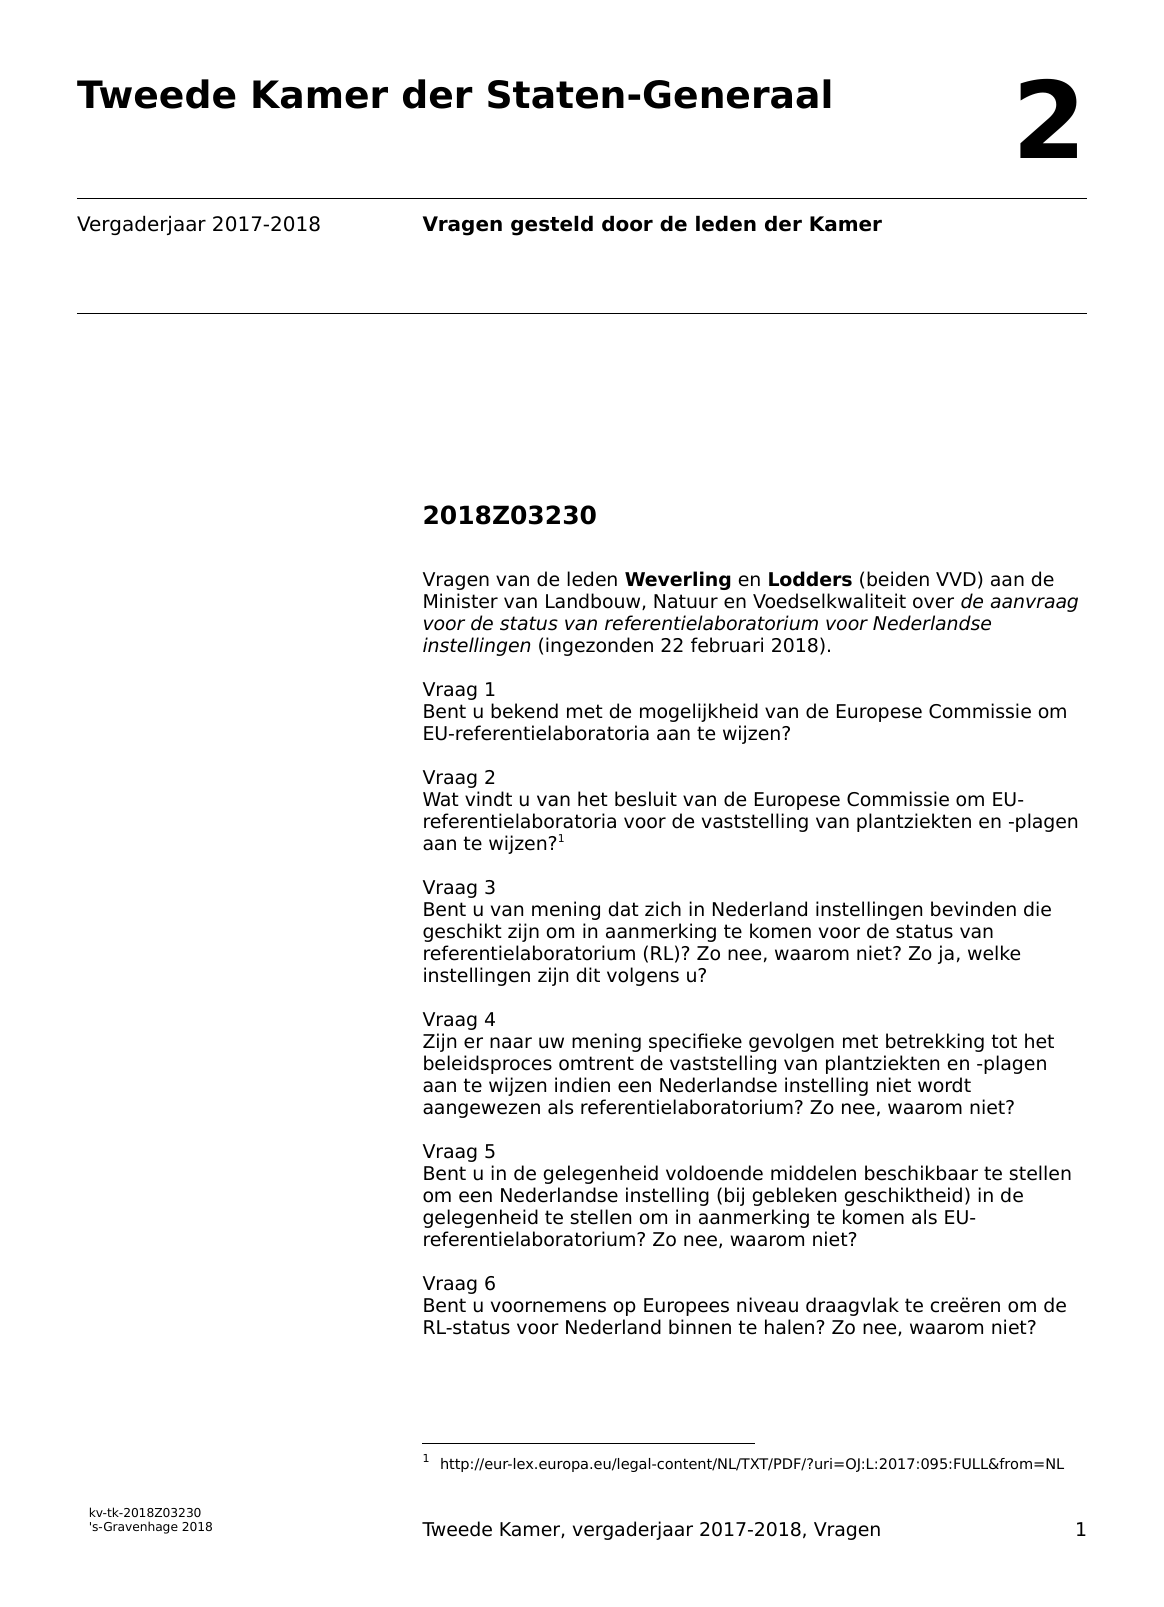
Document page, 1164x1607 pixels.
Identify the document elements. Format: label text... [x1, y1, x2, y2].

text Vraag 6 [422, 1273, 1087, 1295]
text Vraag 1 [422, 679, 1087, 701]
text kv-tk-2018Z03230 [88, 1506, 323, 1520]
table_cell Vragen gesteld door de leden der Kamer [422, 199, 1087, 313]
text Wat vindt u van het besluit van de Europese Commissie om EU-referentielaboratoria voor de vaststelling van plantziekten en -plagen aan te wijzen? [422, 789, 1087, 855]
text 's-Gravenhage 2018 [88, 1520, 323, 1534]
text http://eur-lex.europa.eu/legal-content/NL/TXT/PDF/?uri=OJ:L:2017:095:FULL&from=NL [422, 1452, 1087, 1474]
text Bent u in de gelegenheid voldoende middelen beschikbaar te stellen om een Nederlandse instelling (bij gebleken geschiktheid) in de gelegenheid te stellen om in aanmerking te komen als EU-referentielaboratorium? Zo nee, waarom niet? [422, 1163, 1087, 1251]
text 2018Z03230 [422, 501, 1087, 531]
text Vraag 2 [422, 767, 1087, 789]
table_cell Vergaderjaar 2017-2018 [77, 199, 422, 313]
text Bent u van mening dat zich in Nederland instellingen bevinden die geschikt zijn om in aanmerking te komen voor de status van referentielaboratorium (RL)? Zo nee, waarom niet? Zo ja, welke instellingen zijn dit volgens u? [422, 899, 1087, 987]
table_header Tweede Kamer der Staten-Generaal [77, 59, 886, 198]
text Zijn er naar uw mening specifieke gevolgen met betrekking tot het beleidsproces omtrent de vaststelling van plantziekten en -plagen aan te wijzen indien een Nederlandse instelling niet wordt aangewezen als referentielaboratorium? Zo nee, waarom niet? [422, 1031, 1087, 1119]
text Vragen van de leden Weverling en Lodders (beiden VVD) aan de Minister van Landbouw, Natuur en Voedselkwaliteit over de aanvraag voor de status van referentielaboratorium voor Nederlandse instellingen (ingezonden 22 februari 2018). [422, 569, 1087, 657]
text Bent u voornemens op Europees niveau draagvlak te creëren om de RL-status voor Nederland binnen te halen? Zo nee, waarom niet? [422, 1295, 1087, 1339]
table_header 2 [886, 59, 1087, 198]
text Bent u bekend met de mogelijkheid van de Europese Commissie om EU-referentielaboratoria aan te wijzen? [422, 701, 1087, 745]
text Vraag 3 [422, 877, 1087, 899]
text Vraag 5 [422, 1141, 1087, 1163]
text Vraag 4 [422, 1009, 1087, 1031]
